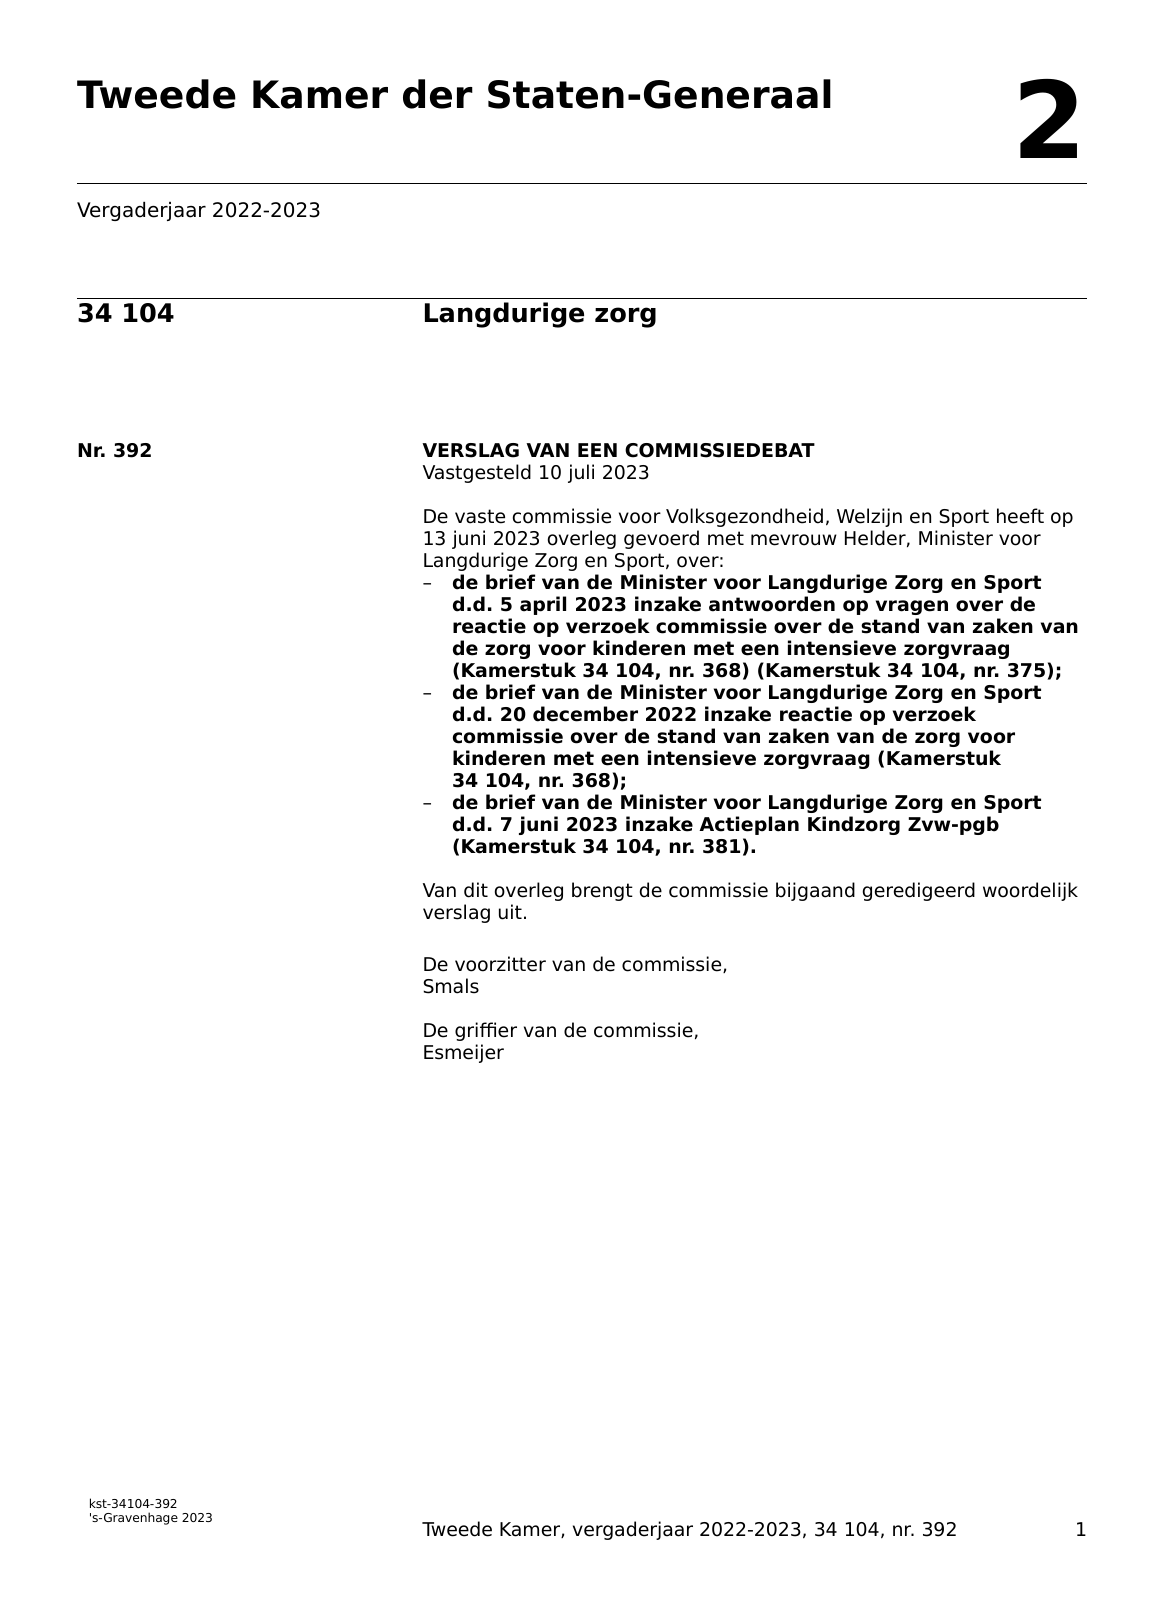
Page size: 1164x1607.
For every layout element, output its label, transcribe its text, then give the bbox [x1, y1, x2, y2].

text De vaste commissie voor Volksgezondheid, Welzijn en Sport heeft op 13 juni 2023 overleg gevoerd met mevrouw Helder, Minister voor Langdurige Zorg en Sport, over: [422, 506, 1087, 572]
text Van dit overleg brengt de commissie bijgaand geredigeerd woordelijk verslag uit. [422, 880, 1087, 924]
table_cell Vergaderjaar 2022-2023 [77, 184, 1087, 298]
subtitle Nr. 392 VERSLAG VAN EEN COMMISSIEDEBAT [77, 440, 1087, 462]
text 's-Gravenhage 2023 [88, 1511, 323, 1525]
text De voorzitter van de commissie, Smals [422, 954, 1087, 998]
subtitle 34 104 Langdurige zorg [77, 299, 1087, 329]
table_header Tweede Kamer der Staten-Generaal [77, 59, 886, 183]
text Vastgesteld 10 juli 2023 [422, 462, 1087, 484]
text – de brief van de Minister voor Langdurige Zorg en Sport d.d. 7 juni 2023 inzake Actieplan Kindzorg Zvw-pgb (Kamerstuk 34 104, nr. 381). [422, 792, 1087, 857]
table_header 2 [886, 59, 1087, 183]
text De griffier van de commissie, Esmeijer [422, 1020, 1087, 1064]
text kst-34104-392 [88, 1497, 323, 1511]
text – de brief van de Minister voor Langdurige Zorg en Sport d.d. 20 december 2022 inzake reactie op verzoek commissie over de stand van zaken van de zorg voor kinderen met een intensieve zorgvraag (Kamerstuk 34 104, nr. 368); [422, 682, 1087, 792]
text – de brief van de Minister voor Langdurige Zorg en Sport d.d. 5 april 2023 inzake antwoorden op vragen over de reactie op verzoek commissie over de stand van zaken van de zorg voor kinderen met een intensieve zorgvraag (Kamerstuk 34 104, nr. 368) (Kamerstuk 34 104, nr. 375); [422, 572, 1087, 682]
